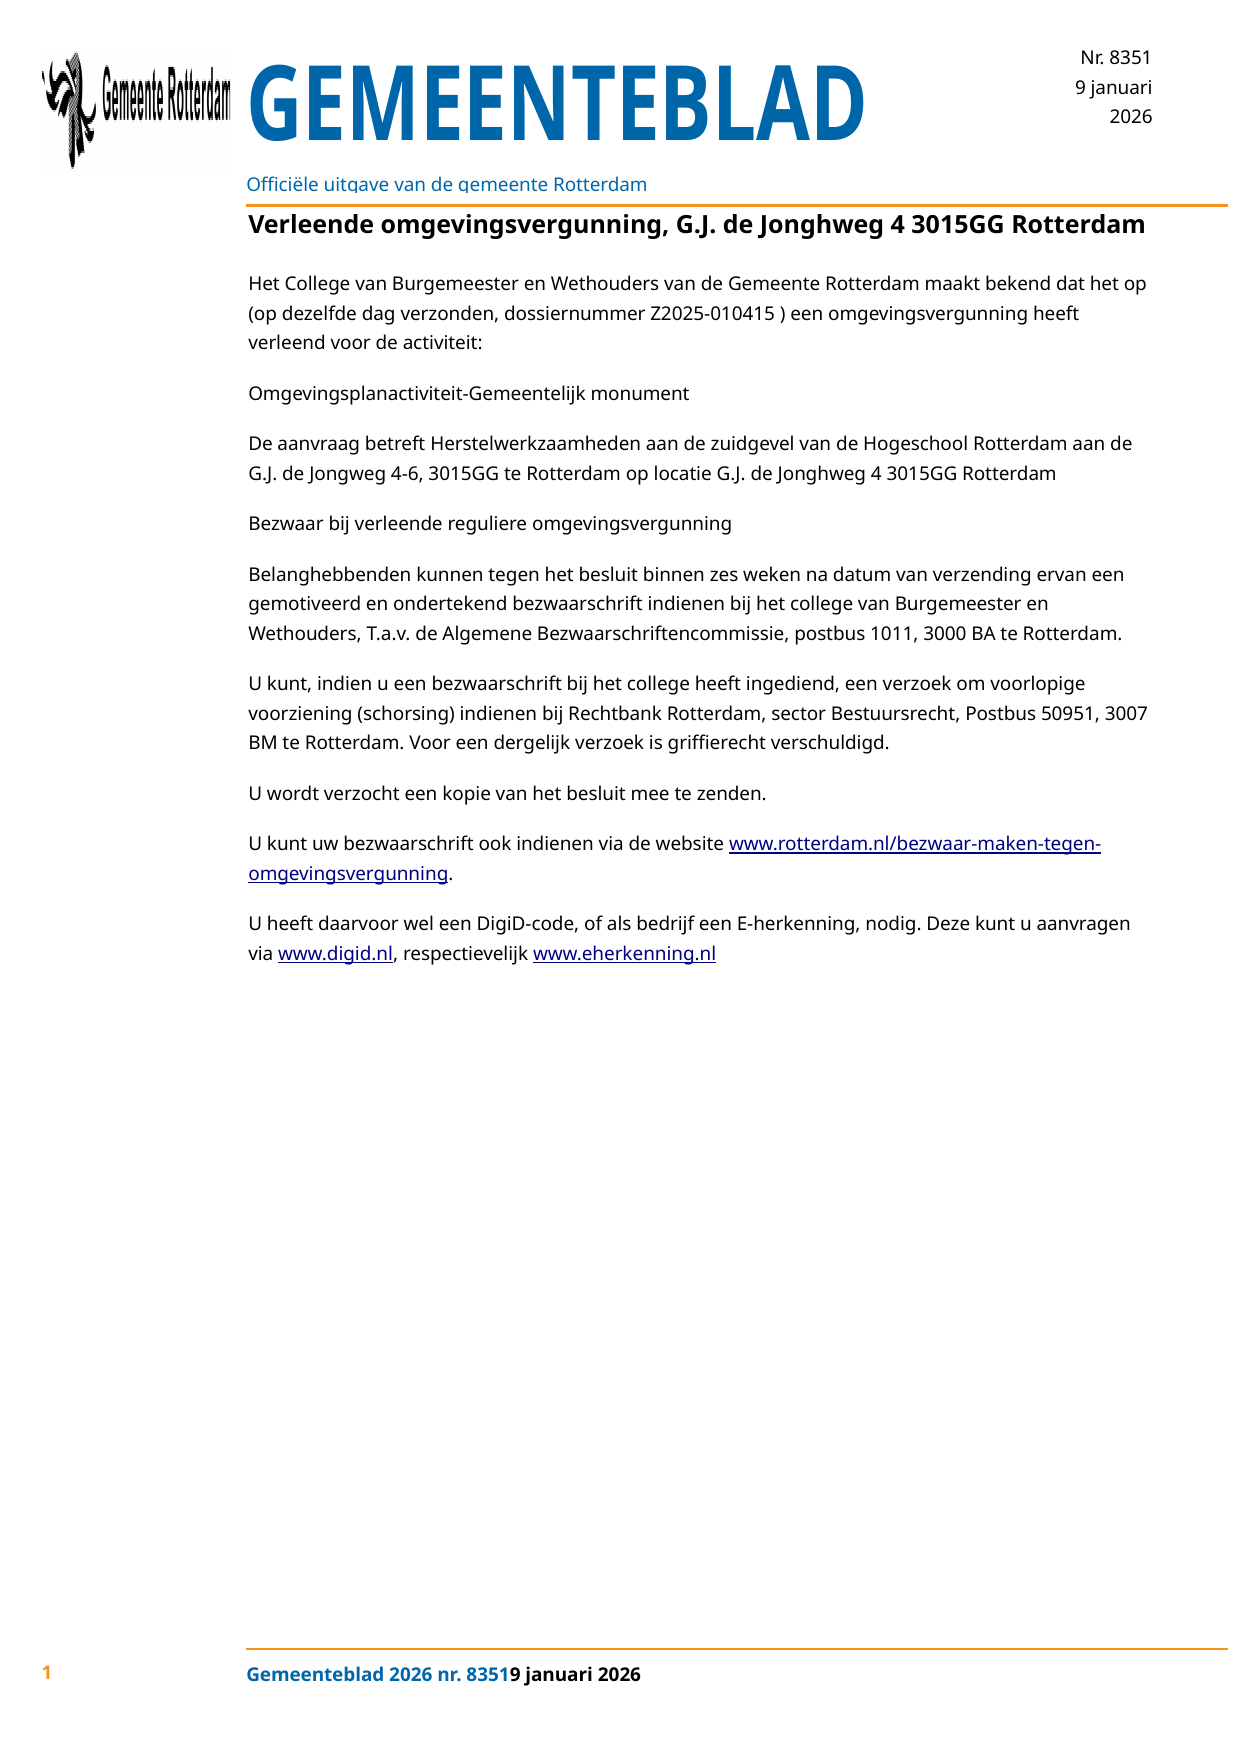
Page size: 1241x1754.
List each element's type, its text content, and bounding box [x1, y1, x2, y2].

text Bezwaar bij verleende reguliere omgevingsvergunning [248, 510, 1152, 536]
picture [41, 47, 231, 172]
text Belanghebbenden kunnen tegen het besluit binnen zes weken na datum van verzending ervan een gemotiveerd en ondertekend bezwaarschrift indienen bij het college van Burgemeester en Wethouders, T.a.v. de Algemene Bezwaarschriftencommissie, postbus 1011, 3000 BA te Rotterdam. [248, 561, 1152, 646]
text U wordt verzocht een kopie van het besluit mee te zenden. [248, 780, 1152, 806]
text Omgevingsplanactiviteit-Gemeentelijk monument [248, 380, 1152, 406]
text U kunt, indien u een bezwaarschrift bij het college heeft ingediend, een verzoek om voorlopige voorziening (schorsing) indienen bij Rechtbank Rotterdam, sector Bestuursrecht, Postbus 50951, 3007 BM te Rotterdam. Voor een dergelijk verzoek is griffierecht verschuldigd. [248, 670, 1152, 755]
text Verleende omgevingsvergunning, G.J. de Jonghweg 4 3015GG Rotterdam [248, 207, 1152, 241]
text Het College van Burgemeester en Wethouders van de Gemeente Rotterdam maakt bekend dat het op (op dezelfde dag verzonden, dossiernummer Z2025-010415 ) een omgevingsvergunning heeft verleend voor de activiteit: [248, 270, 1152, 355]
text U kunt uw bezwaarschrift ook indienen via de website www.rotterdam.nl/bezwaar-maken-tegen-omgevingsvergunning. [248, 830, 1152, 886]
text U heeft daarvoor wel een DigiD-code, of als bedrijf een E-herkenning, nodig. Deze kunt u aanvragen via www.digid.nl, respectievelijk www.eherkenning.nl [248, 910, 1152, 966]
text De aanvraag betreft Herstelwerkzaamheden aan de zuidgevel van de Hogeschool Rotterdam aan de G.J. de Jongweg 4-6, 3015GG te Rotterdam op locatie G.J. de Jonghweg 4 3015GG Rotterdam [248, 430, 1152, 486]
